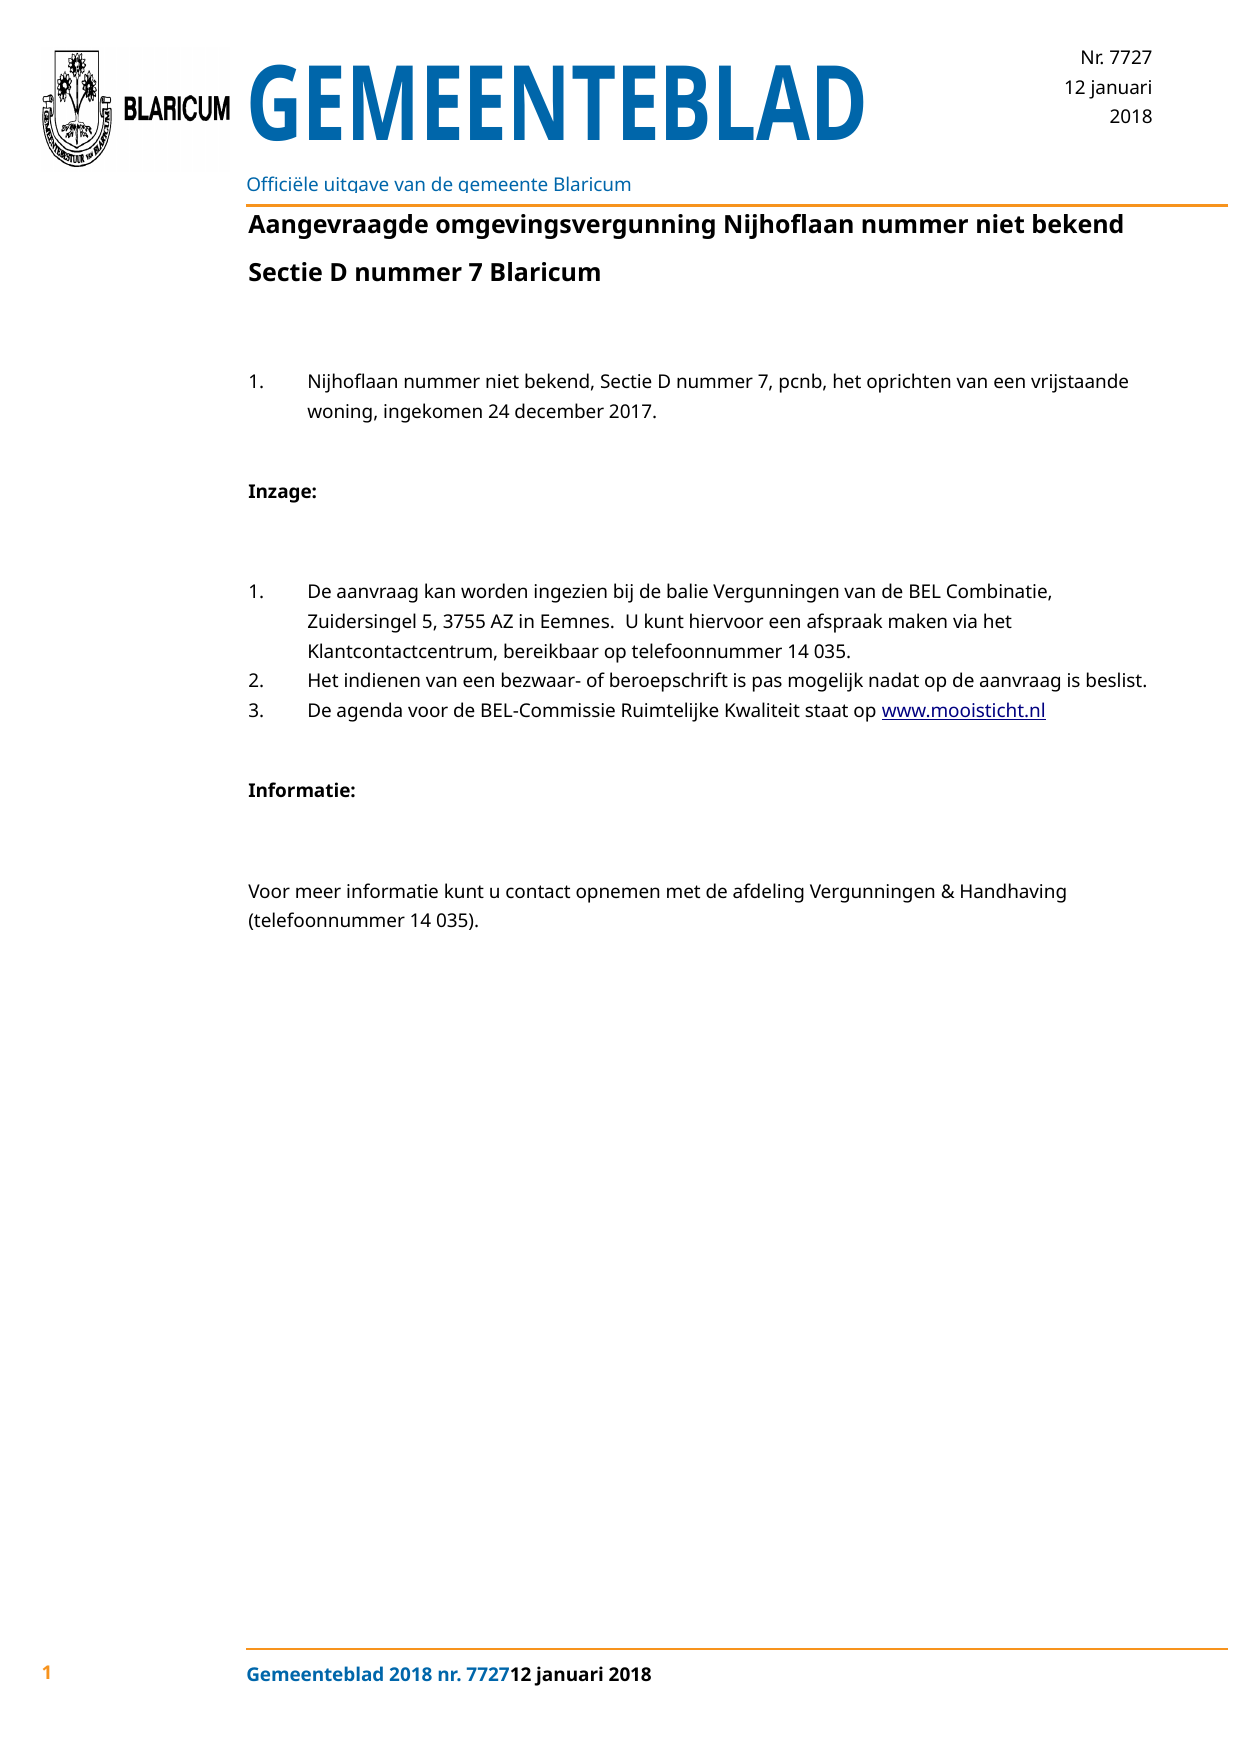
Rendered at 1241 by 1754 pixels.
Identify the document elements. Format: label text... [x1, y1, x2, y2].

text Voor meer informatie kunt u contact opnemen met de afdeling Vergunningen & Handhaving (telefoonnummer 14 035). [248, 878, 1152, 933]
text Informatie: [248, 777, 1152, 803]
text Aangevraagde omgevingsvergunning Nijhoflaan nummer niet bekend Sectie D nummer 7 Blaricum [248, 207, 1152, 288]
text Inzage: [248, 478, 1152, 504]
list Het indienen van een bezwaar- of beroepschrift is pas mogelijk nadat op de aanvraag is beslist. [248, 667, 1152, 693]
list De agenda voor de BEL-Commissie Ruimtelijke Kwaliteit staat op www.mooisticht.nl [248, 697, 1152, 723]
picture [41, 47, 231, 172]
list De aanvraag kan worden ingezien bij de balie Vergunningen van de BEL Combinatie, Zuidersingel 5, 3755 AZ in Eemnes. U kunt hiervoor een afspraak maken via het Klantcontactcentrum, bereikbaar op telefoonnummer 14 035. [248, 579, 1152, 664]
list Nijhoflaan nummer niet bekend, Sectie D nummer 7, pcnb, het oprichten van een vrijstaande woning, ingekomen 24 december 2017. [248, 368, 1152, 424]
